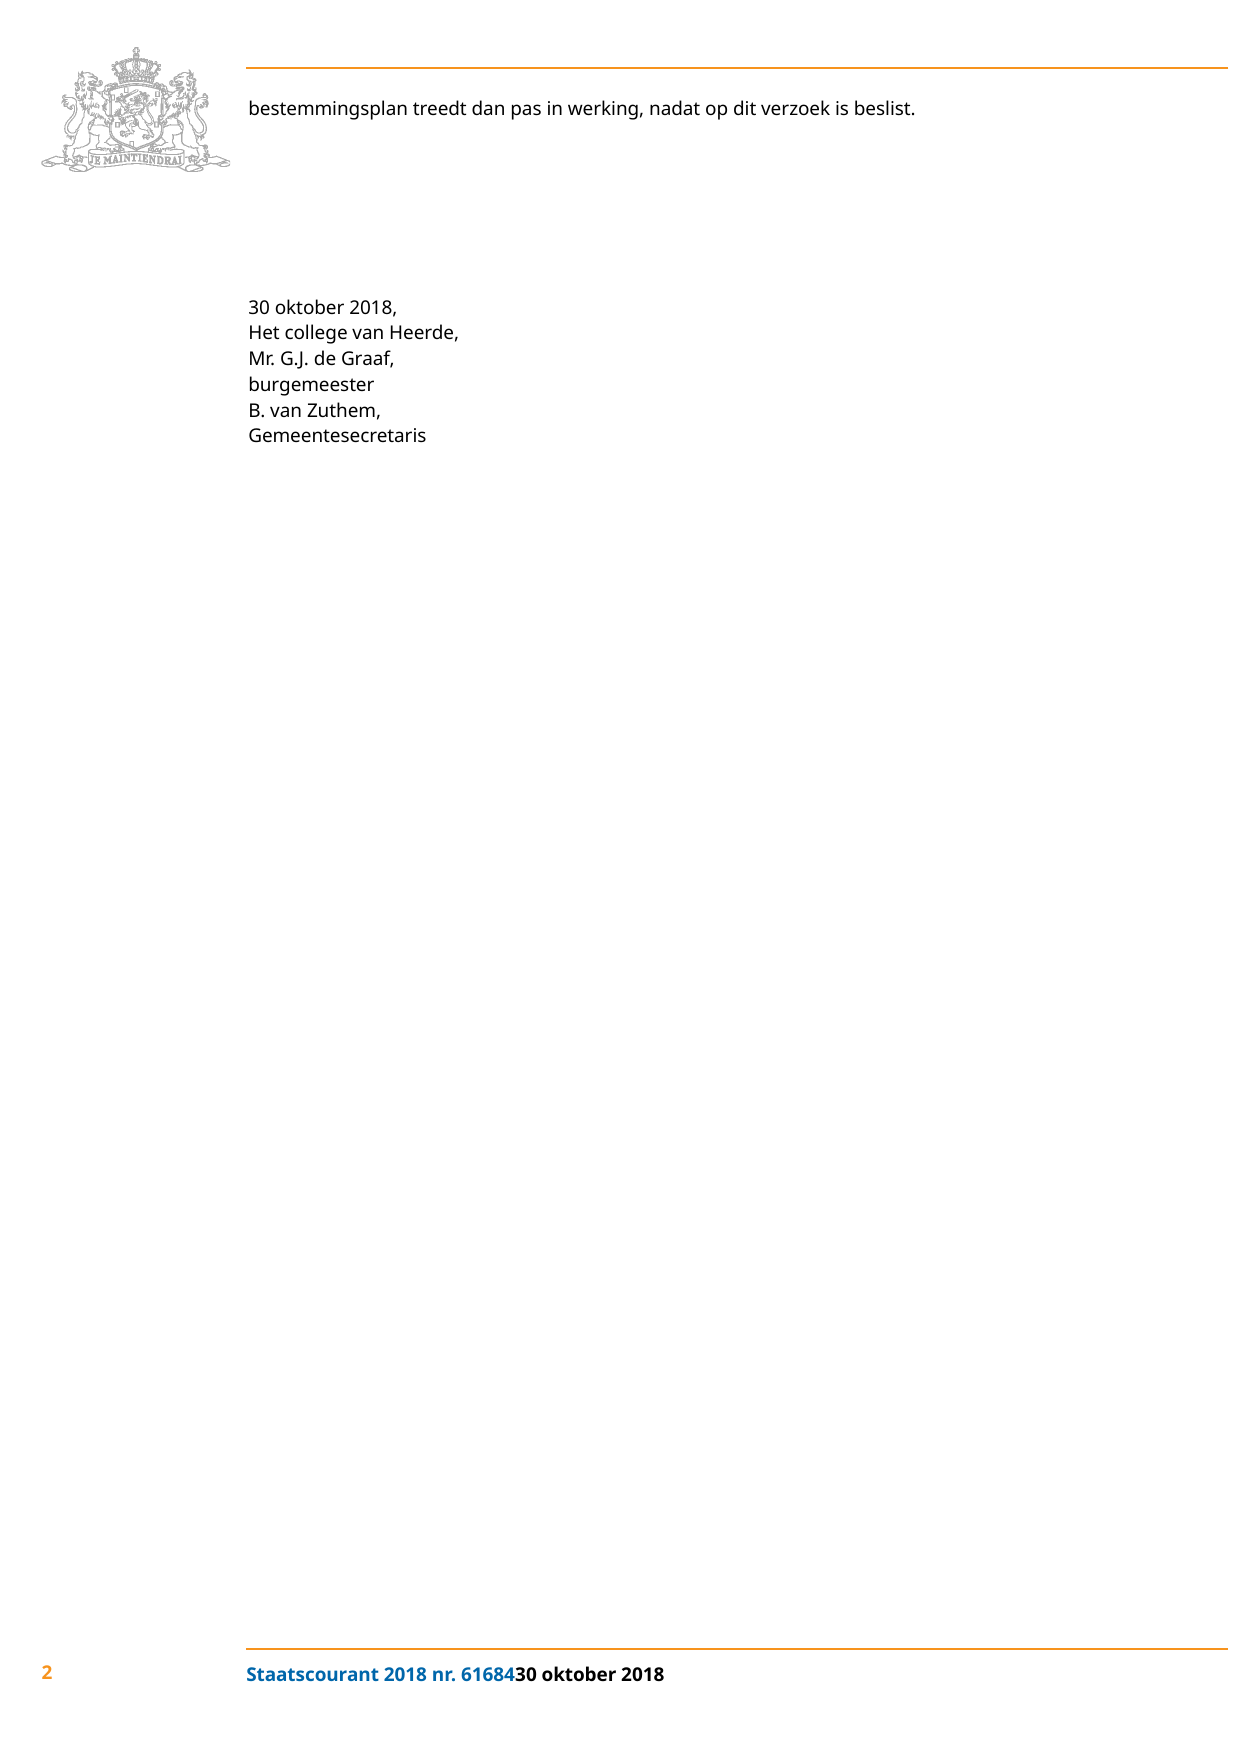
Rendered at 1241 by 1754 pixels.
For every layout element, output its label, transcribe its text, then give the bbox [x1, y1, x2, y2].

text burgemeester [248, 371, 1152, 397]
picture [41, 47, 231, 172]
text bestemmingsplan treedt dan pas in werking, nadat op dit verzoek is beslist. [248, 95, 1152, 121]
text B. van Zuthem, [248, 397, 1152, 422]
text Mr. G.J. de Graaf, [248, 345, 1152, 371]
text 30 oktober 2018, [248, 294, 1152, 319]
text Het college van Heerde, [248, 319, 1152, 345]
text Gemeentesecretaris [248, 422, 1152, 448]
